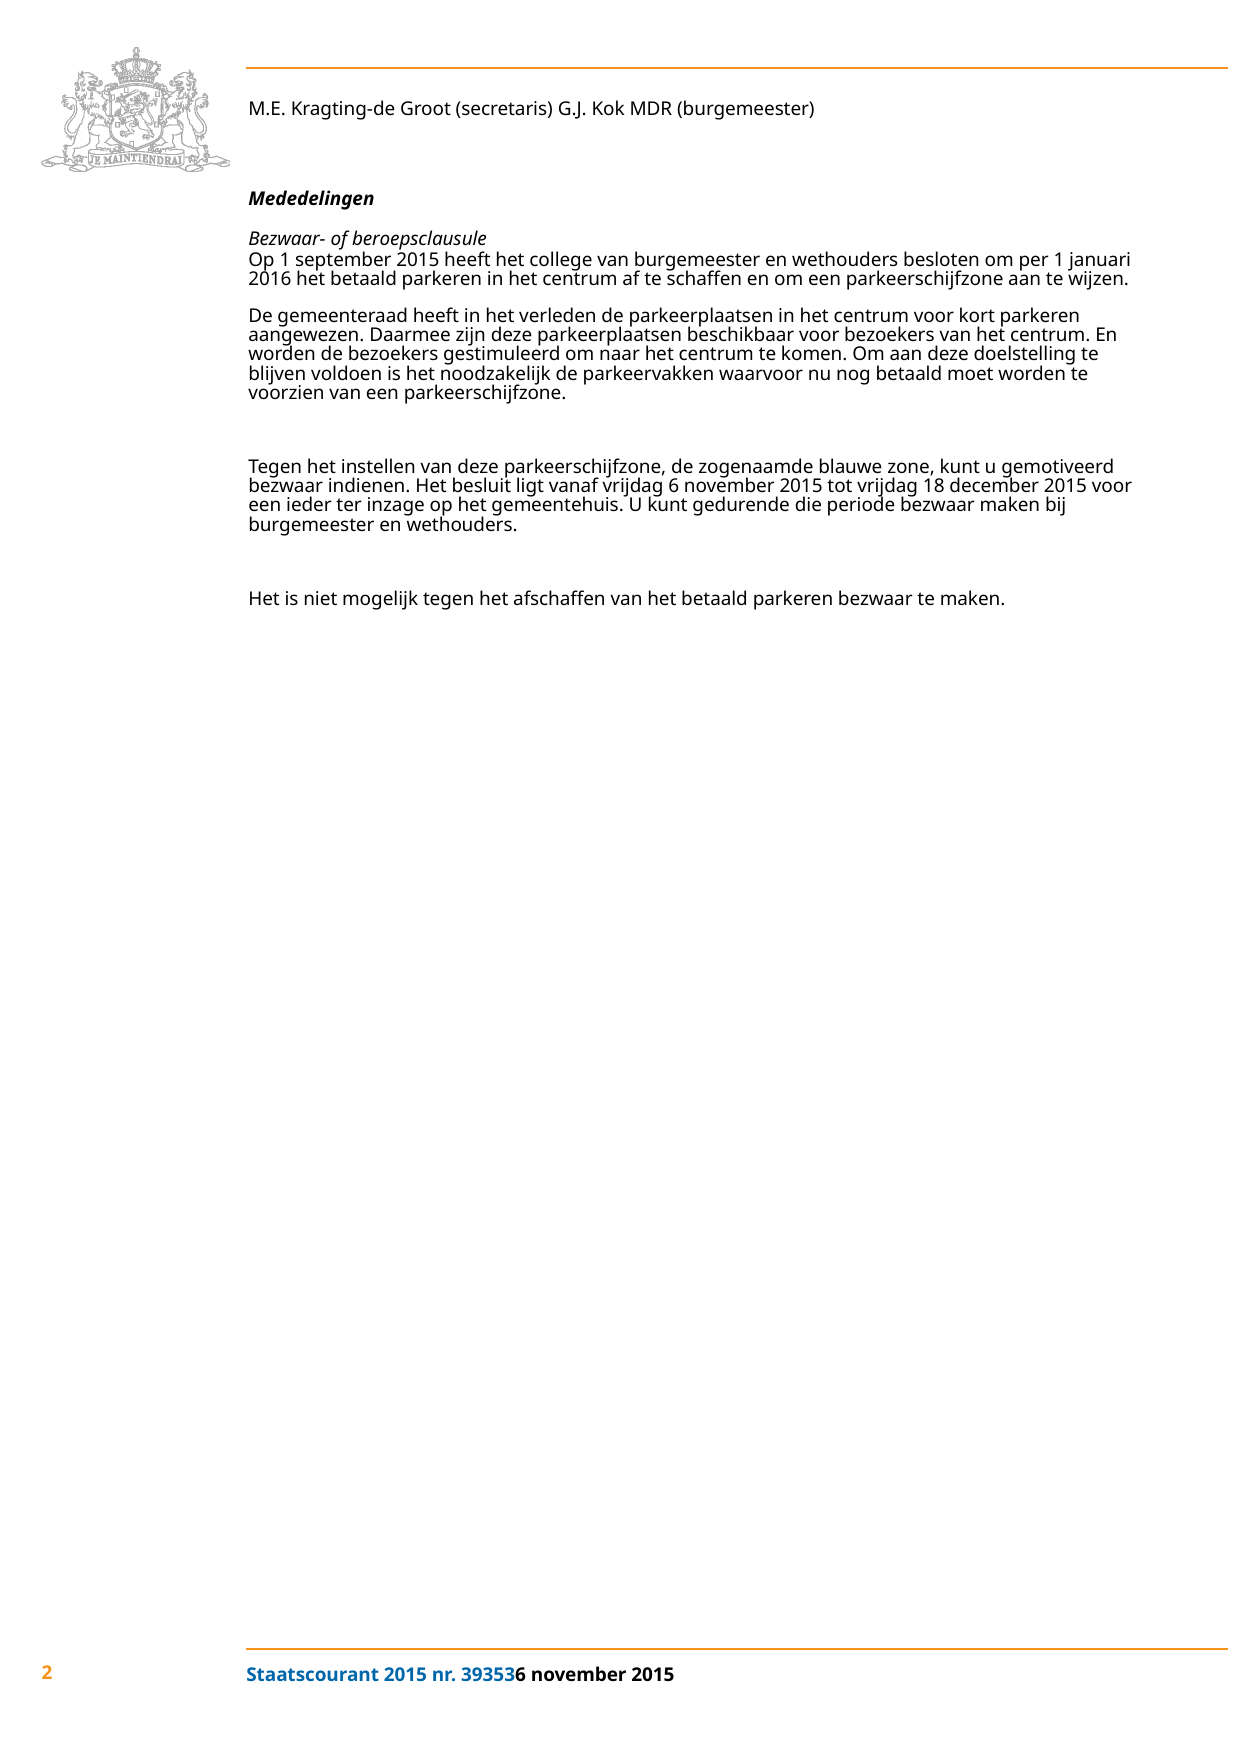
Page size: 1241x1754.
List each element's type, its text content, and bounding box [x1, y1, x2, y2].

text M.E. Kragting-de Groot (secretaris) G.J. Kok MDR (burgemeester) [248, 95, 1152, 121]
text Op 1 september 2015 heeft het college van burgemeester en wethouders besloten om per 1 januari 2016 het betaald parkeren in het centrum af te schaffen en om een parkeerschijfzone aan te wijzen. [248, 251, 1152, 289]
text Het is niet mogelijk tegen het afschaffen van het betaald parkeren bezwaar te maken. [248, 589, 1152, 609]
picture [41, 47, 231, 172]
text Tegen het instellen van deze parkeerschijfzone, de zogenaamde blauwe zone, kunt u gemotiveerd bezwaar indienen. Het besluit ligt vanaf vrijdag 6 november 2015 tot vrijdag 18 december 2015 voor een ieder ter inzage op het gemeentehuis. U kunt gedurende die periode bezwaar maken bij burgemeester en wethouders. [248, 458, 1152, 535]
text Mededelingen [248, 186, 1152, 211]
text Bezwaar- of beroepsclausule [248, 225, 1152, 251]
text De gemeenteraad heeft in het verleden de parkeerplaatsen in het centrum voor kort parkeren aangewezen. Daarmee zijn deze parkeerplaatsen beschikbaar voor bezoekers van het centrum. En worden de bezoekers gestimuleerd om naar het centrum te komen. Om aan deze doelstelling te blijven voldoen is het noodzakelijk de parkeervakken waarvoor nu nog betaald moet worden te voorzien van een parkeerschijfzone. [248, 307, 1152, 403]
